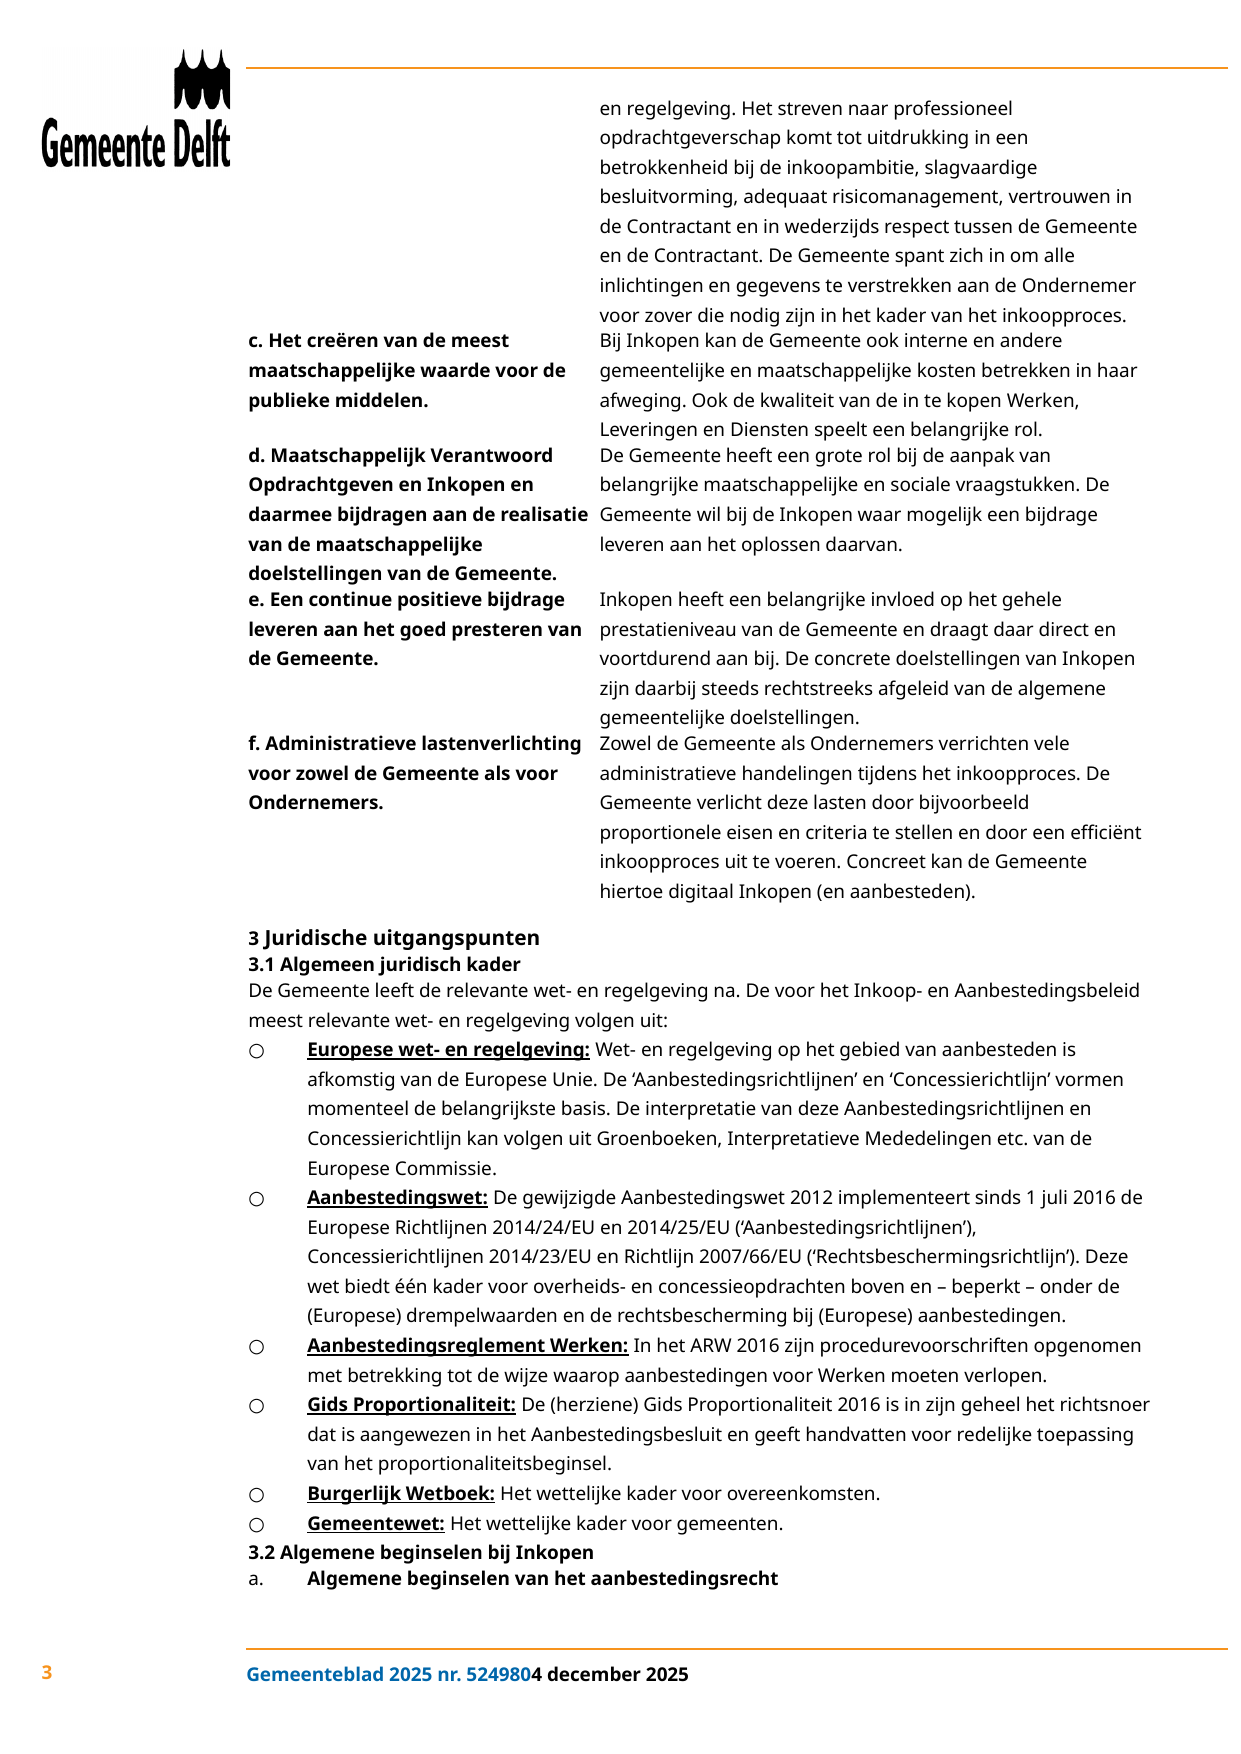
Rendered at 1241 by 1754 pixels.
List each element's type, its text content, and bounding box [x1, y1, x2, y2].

table_cell [248, 95, 599, 328]
table_cell d. Maatschappelijk Verantwoord Opdrachtgeven en Inkopen en daarmee bijdragen aan de realisatie van de maatschappelijke doelstellingen van de Gemeente. [248, 442, 599, 586]
list Gids Proportionaliteit: De (herziene) Gids Proportionaliteit 2016 is in zijn geheel het richtsnoer dat is aangewezen in het Aanbestedingsbesluit en geeft handvatten voor redelijke toepassing van het proportionaliteitsbeginsel. [248, 1391, 1152, 1476]
table_cell e. Een continue positieve bijdrage leveren aan het goed presteren van de Gemeente. [248, 586, 599, 730]
picture [41, 47, 231, 172]
table_cell De Gemeente heeft een grote rol bij de aanpak van belangrijke maatschappelijke en sociale vraagstukken. De Gemeente wil bij de Inkopen waar mogelijk een bijdrage leveren aan het oplossen daarvan. [599, 442, 1152, 586]
text 3.1 Algemeen juridisch kader [248, 952, 1152, 977]
text 3.2 Algemene beginselen bij Inkopen [248, 1539, 1152, 1565]
table_cell Bij Inkopen kan de Gemeente ook interne en andere gemeentelijke en maatschappelijke kosten betrekken in haar afweging. Ook de kwaliteit van de in te kopen Werken, Leveringen en Diensten speelt een belangrijke rol. [599, 328, 1152, 442]
table_cell c. Het creëren van de meest maatschappelijke waarde voor de publieke middelen. [248, 328, 599, 442]
text De Gemeente leeft de relevante wet- en regelgeving na. De voor het Inkoop- en Aanbestedingsbeleid meest relevante wet- en regelgeving volgen uit: [248, 977, 1152, 1033]
list Burgerlijk Wetboek: Het wettelijke kader voor overeenkomsten. [248, 1480, 1152, 1506]
table_cell Zowel de Gemeente als Ondernemers verrichten vele administratieve handelingen tijdens het inkoopproces. De Gemeente verlicht deze lasten door bijvoorbeeld proportionele eisen en criteria te stellen en door een efficiënt inkoopproces uit te voeren. Concreet kan de Gemeente hiertoe digitaal Inkopen (en aanbesteden). [599, 730, 1152, 904]
table_cell en regelgeving. Het streven naar professioneel opdrachtgeverschap komt tot uitdrukking in een betrokkenheid bij de inkoopambitie, slagvaardige besluitvorming, adequaat risicomanagement, vertrouwen in de Contractant en in wederzijds respect tussen de Gemeente en de Contractant. De Gemeente spant zich in om alle inlichtingen en gegevens te verstrekken aan de Ondernemer voor zover die nodig zijn in het kader van het inkoopproces. [599, 95, 1152, 328]
text 3 Juridische uitgangspunten [248, 923, 1152, 952]
list Algemene beginselen van het aanbestedingsrecht [248, 1565, 1152, 1591]
list Aanbestedingsreglement Werken: In het ARW 2016 zijn procedurevoorschriften opgenomen met betrekking tot de wijze waarop aanbestedingen voor Werken moeten verlopen. [248, 1332, 1152, 1388]
list Europese wet- en regelgeving: Wet- en regelgeving op het gebied van aanbesteden is afkomstig van de Europese Unie. De ‘Aanbestedingsrichtlijnen’ en ‘Concessierichtlijn’ vormen momenteel de belangrijkste basis. De interpretatie van deze Aanbestedingsrichtlijnen en Concessierichtlijn kan volgen uit Groenboeken, Interpretatieve Mededelingen etc. van de Europese Commissie. [248, 1036, 1152, 1181]
list Aanbestedingswet: De gewijzigde Aanbestedingswet 2012 implementeert sinds 1 juli 2016 de Europese Richtlijnen 2014/24/EU en 2014/25/EU (‘Aanbestedingsrichtlijnen’), Concessierichtlijnen 2014/23/EU en Richtlijn 2007/66/EU (‘Rechtsbeschermingsrichtlijn’). Deze wet biedt één kader voor overheids- en concessieopdrachten boven en – beperkt – onder de (Europese) drempelwaarden en de rechtsbescherming bij (Europese) aanbestedingen. [248, 1184, 1152, 1328]
list Gemeentewet: Het wettelijke kader voor gemeenten. [248, 1510, 1152, 1536]
table_cell f. Administratieve lastenverlichting voor zowel de Gemeente als voor Ondernemers. [248, 730, 599, 904]
table_cell Inkopen heeft een belangrijke invloed op het gehele prestatieniveau van de Gemeente en draagt daar direct en voortdurend aan bij. De concrete doelstellingen van Inkopen zijn daarbij steeds rechtstreeks afgeleid van de algemene gemeentelijke doelstellingen. [599, 586, 1152, 730]
